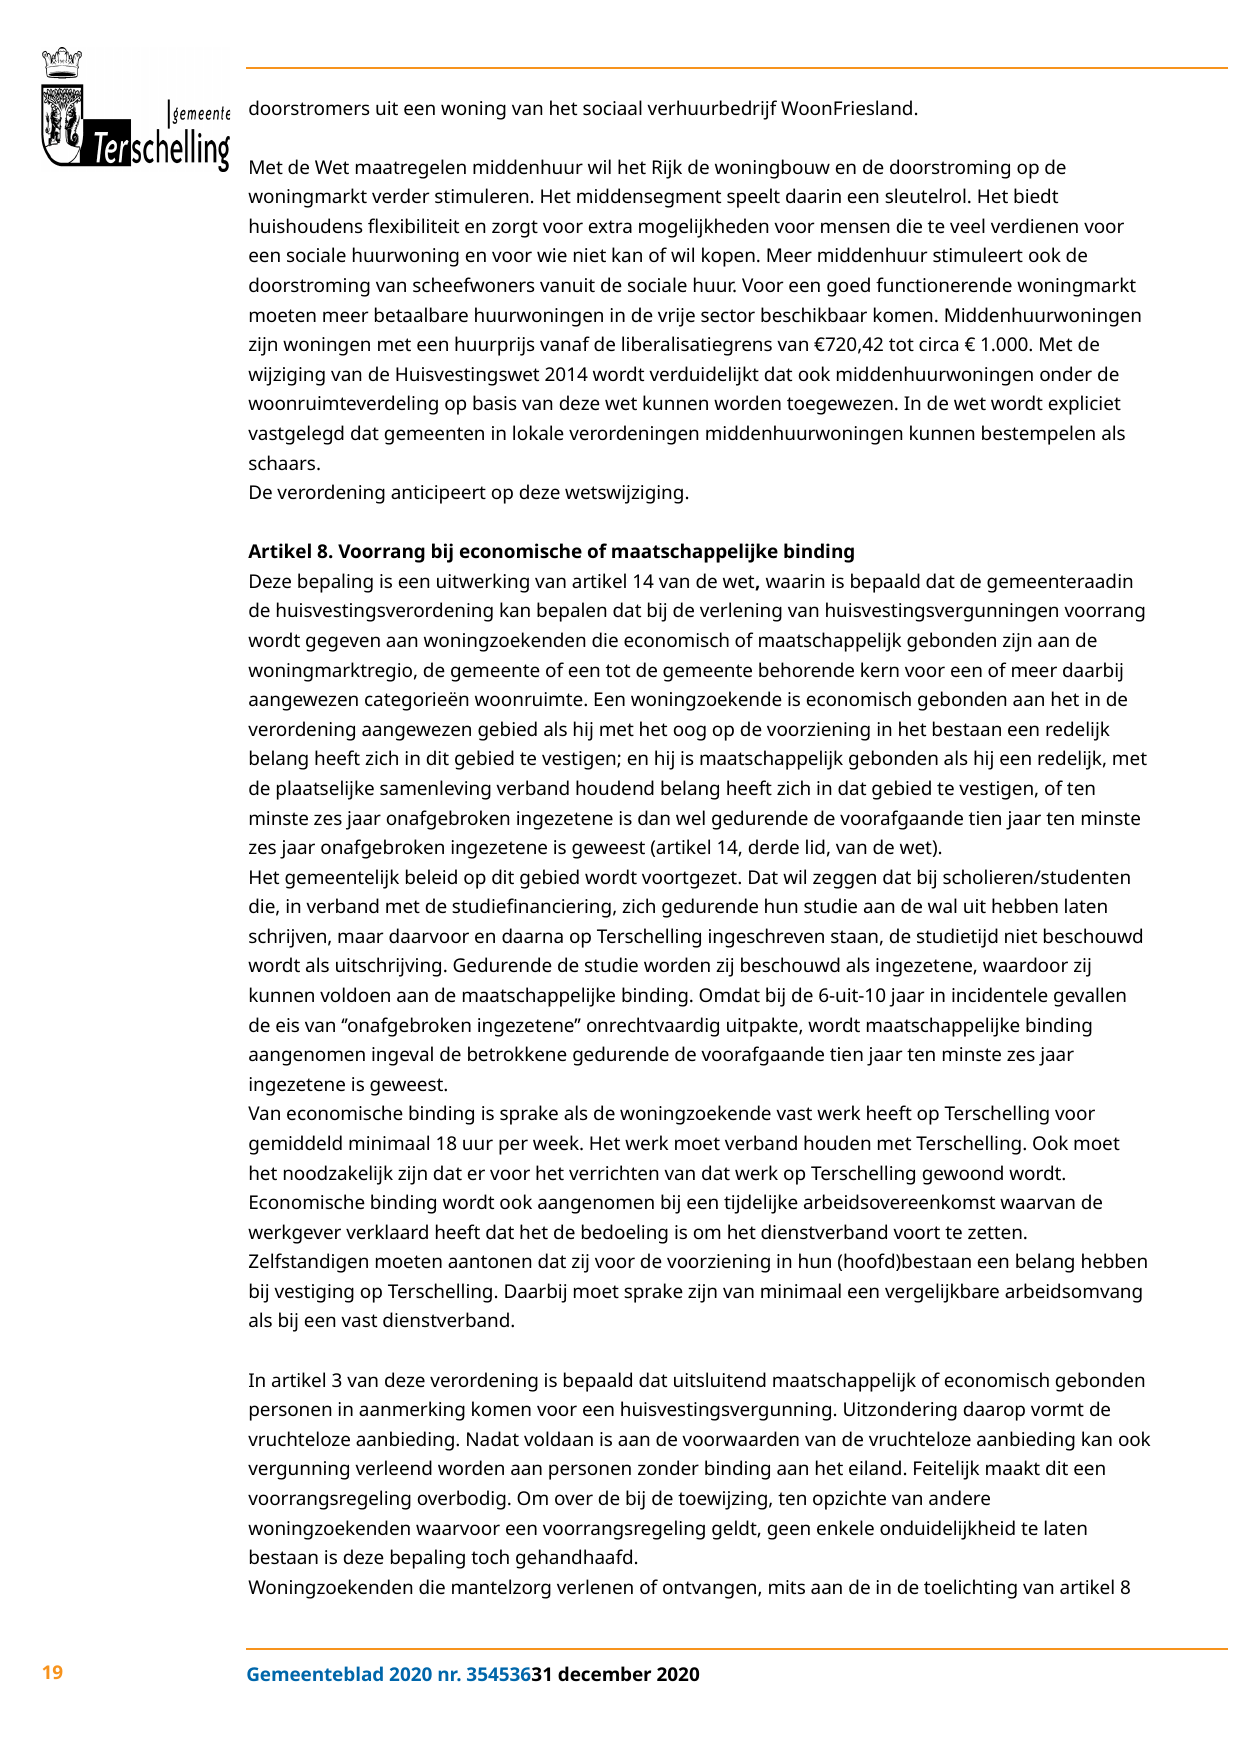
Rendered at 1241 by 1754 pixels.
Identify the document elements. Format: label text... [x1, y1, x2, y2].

text Artikel 8. Voorrang bij economische of maatschappelijke binding [248, 538, 1152, 564]
text Woningzoekenden die mantelzorg verlenen of ontvangen, mits aan de in de toelichting van artikel 8 [248, 1574, 1152, 1600]
text Het gemeentelijk beleid op dit gebied wordt voortgezet. Dat wil zeggen dat bij scholieren/studenten die, in verband met de studiefinanciering, zich gedurende hun studie aan de wal uit hebben laten schrijven, maar daarvoor en daarna op Terschelling ingeschreven staan, de studietijd niet beschouwd wordt als uitschrijving. Gedurende de studie worden zij beschouwd als ingezetene, waardoor zij kunnen voldoen aan de maatschappelijke binding. Omdat bij de 6-uit-10 jaar in incidentele gevallen de eis van ‘’onafgebroken ingezetene’’ onrechtvaardig uitpakte, wordt maatschappelijke binding aangenomen ingeval de betrokkene gedurende de voorafgaande tien jaar ten minste zes jaar ingezetene is geweest. [248, 864, 1152, 1097]
picture [41, 47, 231, 172]
text Van economische binding is sprake als de woningzoekende vast werk heeft op Terschelling voor gemiddeld minimaal 18 uur per week. Het werk moet verband houden met Terschelling. Ook moet het noodzakelijk zijn dat er voor het verrichten van dat werk op Terschelling gewoond wordt. Economische binding wordt ook aangenomen bij een tijdelijke arbeidsovereenkomst waarvan de werkgever verklaard heeft dat het de bedoeling is om het dienstverband voort te zetten. Zelfstandigen moeten aantonen dat zij voor de voorziening in hun (hoofd)bestaan een belang hebben bij vestiging op Terschelling. Daarbij moet sprake zijn van minimaal een vergelijkbare arbeidsomvang als bij een vast dienstverband. [248, 1101, 1152, 1333]
text De verordening anticipeert op deze wetswijziging. [248, 479, 1152, 505]
text In artikel 3 van deze verordening is bepaald dat uitsluitend maatschappelijk of economisch gebonden personen in aanmerking komen voor een huisvestingsvergunning. Uitzondering daarop vormt de vruchteloze aanbieding. Nadat voldaan is aan de voorwaarden van de vruchteloze aanbieding kan ook vergunning verleend worden aan personen zonder binding aan het eiland. Feitelijk maakt dit een voorrangsregeling overbodig. Om over de bij de toewijzing, ten opzichte van andere woningzoekenden waarvoor een voorrangsregeling geldt, geen enkele onduidelijkheid te laten bestaan is deze bepaling toch gehandhaafd. [248, 1367, 1152, 1570]
text doorstromers uit een woning van het sociaal verhuurbedrijf WoonFriesland. [248, 95, 1152, 121]
text Deze bepaling is een uitwerking van artikel 14 van de wet, waarin is bepaald dat de gemeenteraadin de huisvestingsverordening kan bepalen dat bij de verlening van huisvestingsvergunningen voorrang wordt gegeven aan woningzoekenden die economisch of maatschappelijk gebonden zijn aan de woningmarktregio, de gemeente of een tot de gemeente behorende kern voor een of meer daarbij aangewezen categorieën woonruimte. Een woningzoekende is economisch gebonden aan het in de verordening aangewezen gebied als hij met het oog op de voorziening in het bestaan een redelijk belang heeft zich in dit gebied te vestigen; en hij is maatschappelijk gebonden als hij een redelijk, met de plaatselijke samenleving verband houdend belang heeft zich in dat gebied te vestigen, of ten minste zes jaar onafgebroken ingezetene is dan wel gedurende de voorafgaande tien jaar ten minste zes jaar onafgebroken ingezetene is geweest (artikel 14, derde lid, van de wet). [248, 568, 1152, 860]
text Met de Wet maatregelen middenhuur wil het Rijk de woningbouw en de doorstroming op de woningmarkt verder stimuleren. Het middensegment speelt daarin een sleutelrol. Het biedt huishoudens flexibiliteit en zorgt voor extra mogelijkheden voor mensen die te veel verdienen voor een sociale huurwoning en voor wie niet kan of wil kopen. Meer middenhuur stimuleert ook de doorstroming van scheefwoners vanuit de sociale huur. Voor een goed functionerende woningmarkt moeten meer betaalbare huurwoningen in de vrije sector beschikbaar komen. Middenhuurwoningen zijn woningen met een huurprijs vanaf de liberalisatiegrens van €720,42 tot circa € 1.000. Met de wijziging van de Huisvestingswet 2014 wordt verduidelijkt dat ook middenhuurwoningen onder de woonruimteverdeling op basis van deze wet kunnen worden toegewezen. In de wet wordt expliciet vastgelegd dat gemeenten in lokale verordeningen middenhuurwoningen kunnen bestempelen als schaars. [248, 154, 1152, 476]
